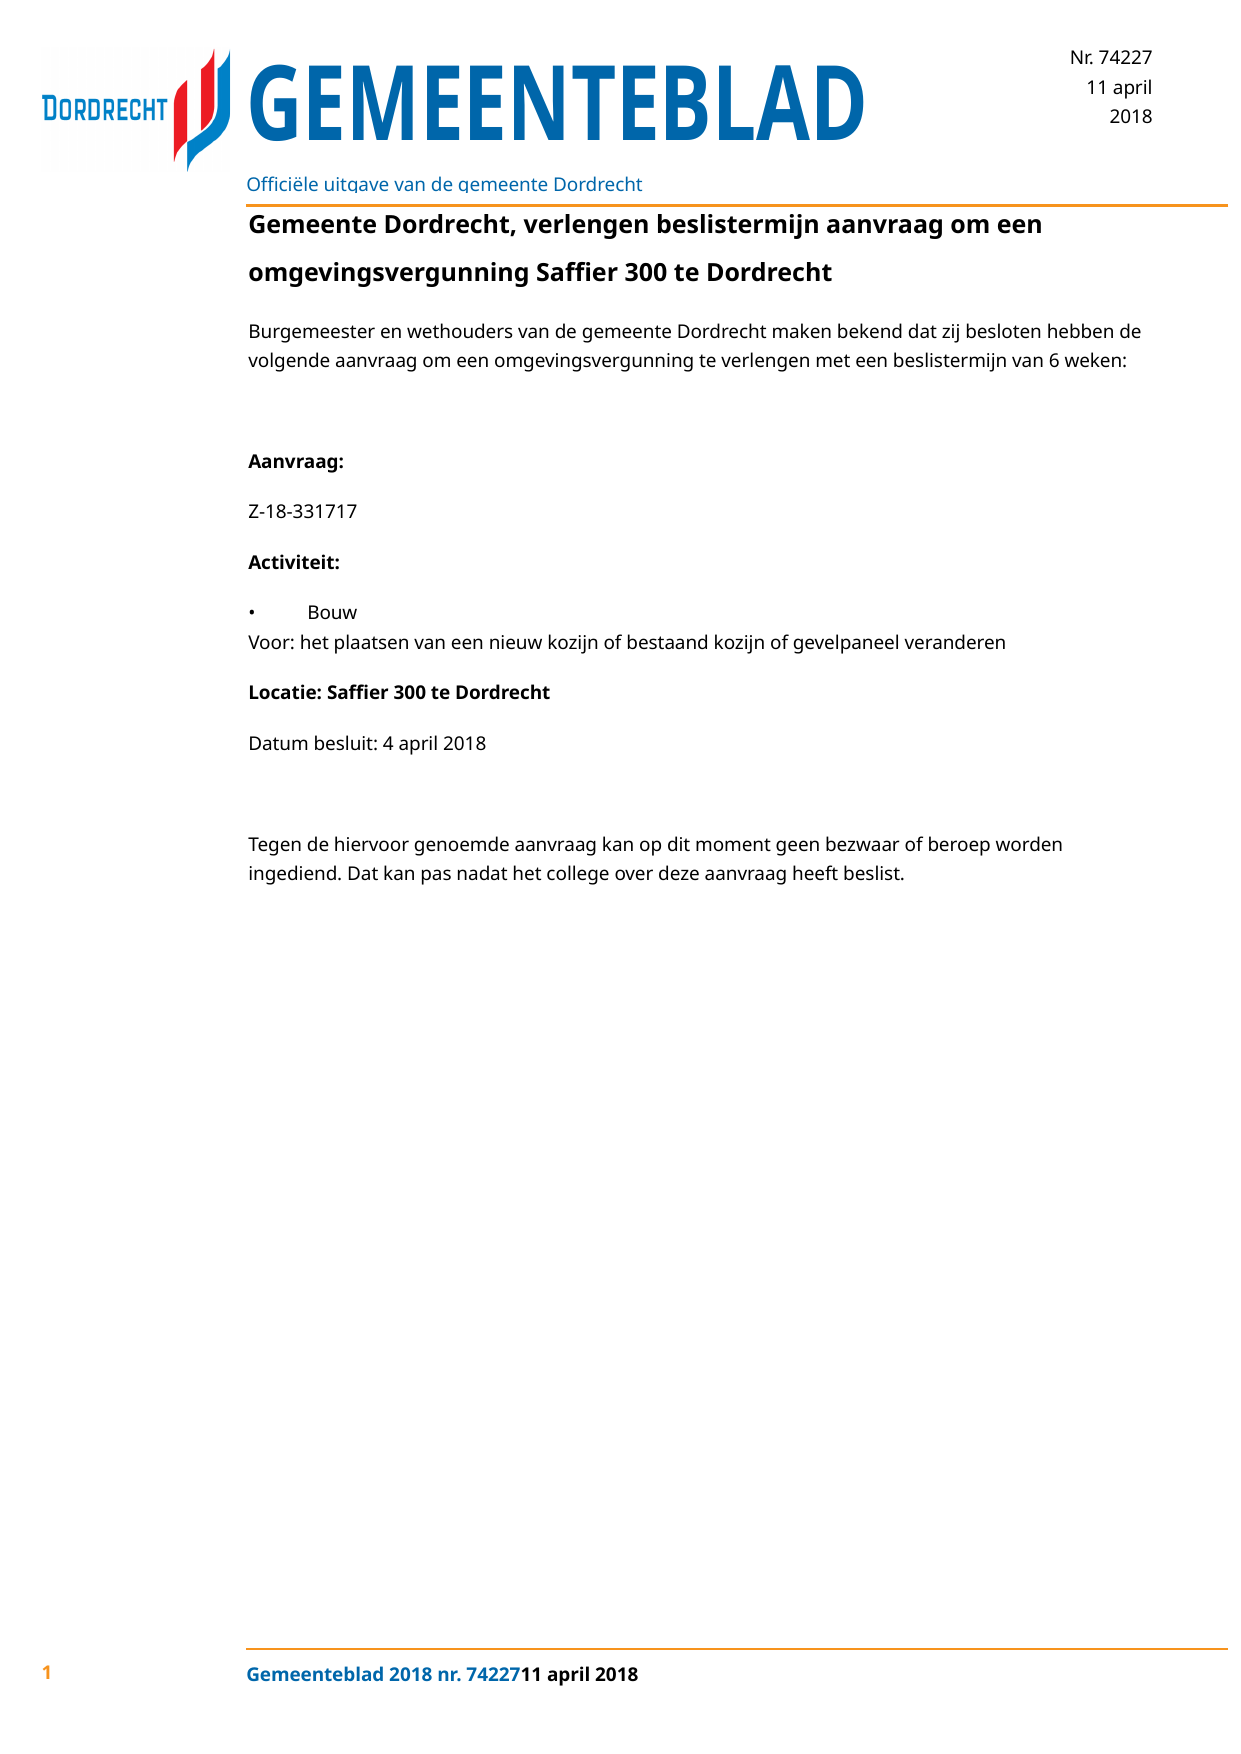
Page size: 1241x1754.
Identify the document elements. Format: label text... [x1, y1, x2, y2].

text Gemeente Dordrecht, verlengen beslistermijn aanvraag om een omgevingsvergunning Saffier 300 te Dordrecht [248, 207, 1152, 288]
text Datum besluit: 4 april 2018 [248, 730, 1152, 756]
text Tegen de hiervoor genoemde aanvraag kan op dit moment geen bezwaar of beroep worden ingediend. Dat kan pas nadat het college over deze aanvraag heeft beslist. [248, 831, 1152, 886]
text Voor: het plaatsen van een nieuw kozijn of bestaand kozijn of gevelpaneel veranderen [248, 629, 1152, 655]
list Bouw [248, 599, 1152, 625]
picture [41, 47, 231, 172]
text Aanvraag: [248, 448, 1152, 474]
text Z-18-331717 [248, 499, 1152, 524]
text Burgemeester en wethouders van de gemeente Dordrecht maken bekend dat zij besloten hebben de volgende aanvraag om een omgevingsvergunning te verlengen met een beslistermijn van 6 weken: [248, 318, 1152, 373]
text Activiteit: [248, 549, 1152, 575]
text Locatie: Saffier 300 te Dordrecht [248, 679, 1152, 705]
